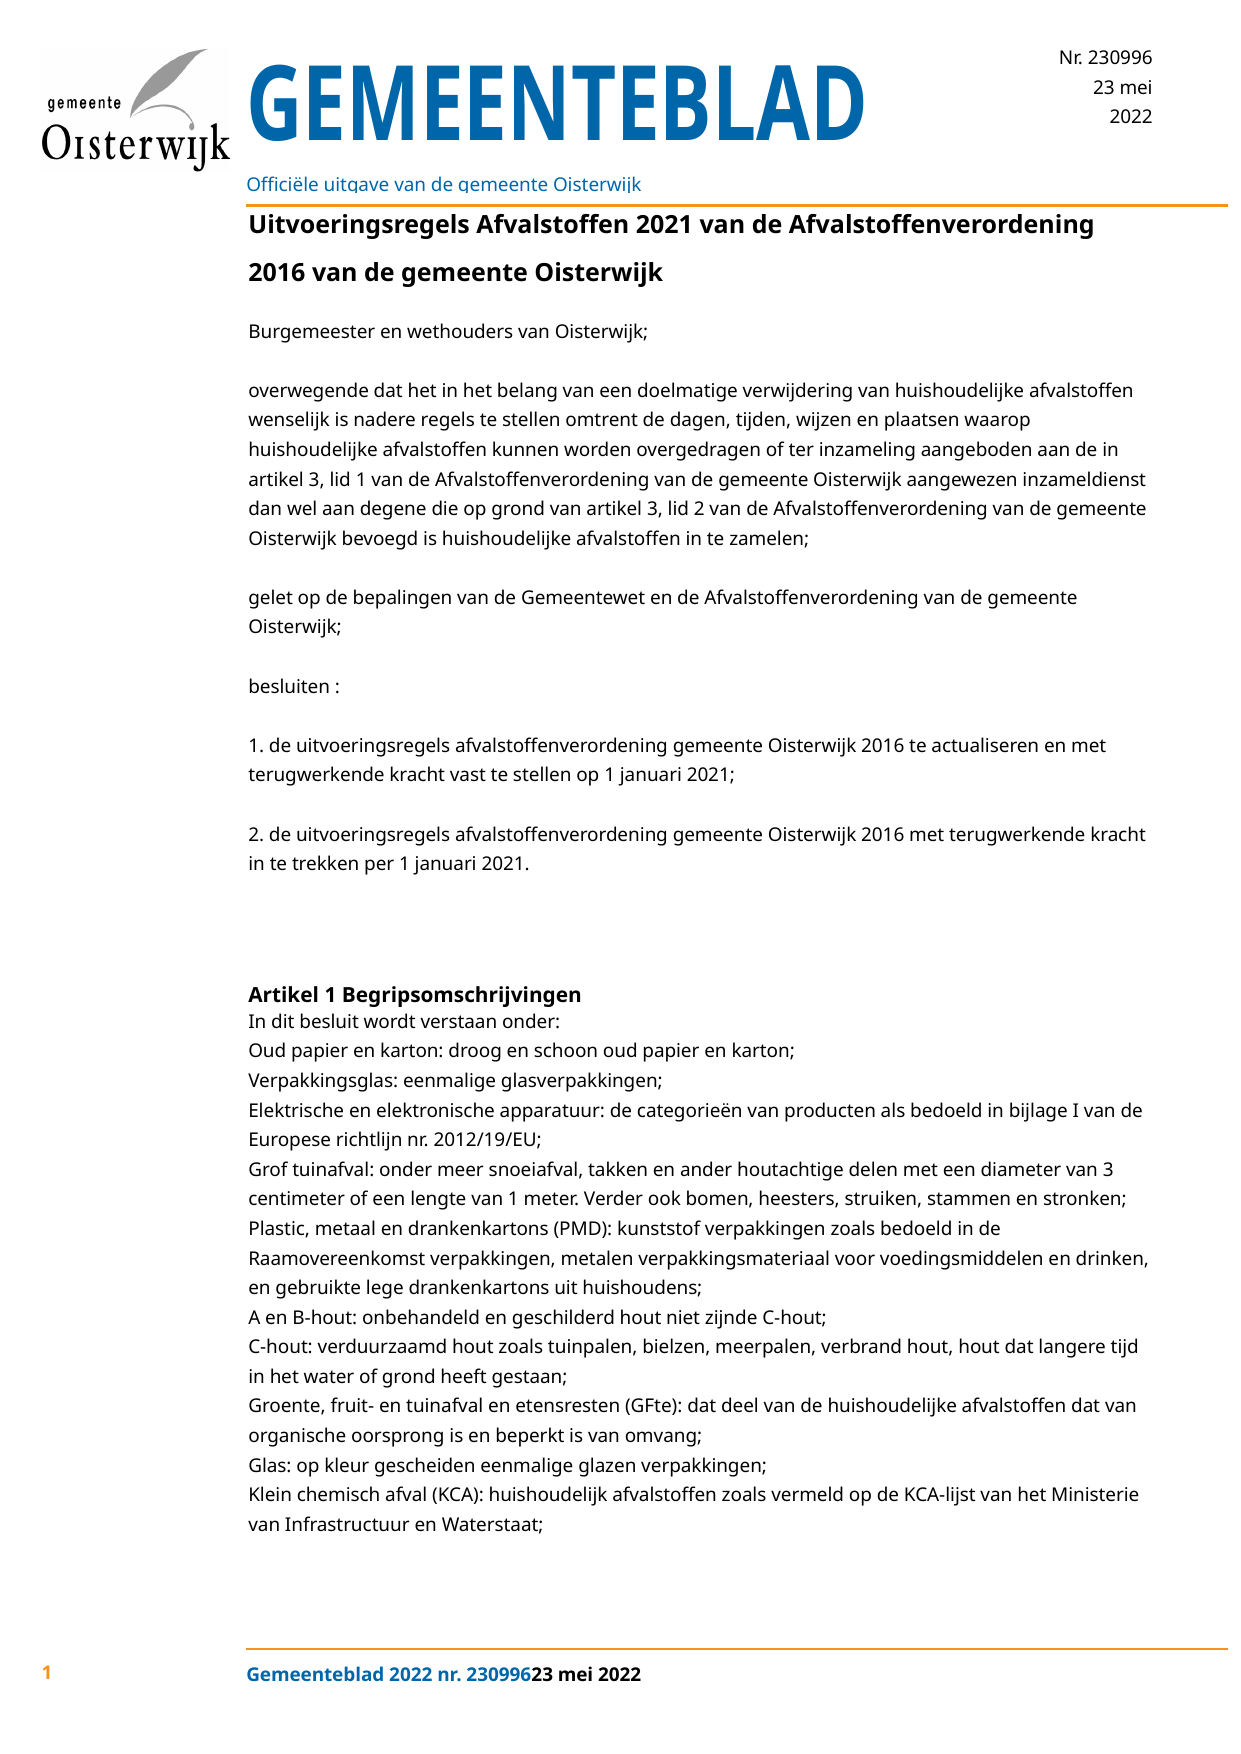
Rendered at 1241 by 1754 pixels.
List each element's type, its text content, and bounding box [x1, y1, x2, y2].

text Klein chemisch afval (KCA): huishoudelijk afvalstoffen zoals vermeld op de KCA-lijst van het Ministerie van Infrastructuur en Waterstaat; [248, 1481, 1152, 1537]
text Grof tuinafval: onder meer snoeiafval, takken en ander houtachtige delen met een diameter van 3 centimeter of een lengte van 1 meter. Verder ook bomen, heesters, struiken, stammen en stronken; [248, 1156, 1152, 1211]
text Burgemeester en wethouders van Oisterwijk; [248, 318, 1152, 344]
text Plastic, metaal en drankenkartons (PMD): kunststof verpakkingen zoals bedoeld in de Raamovereenkomst verpakkingen, metalen verpakkingsmateriaal voor voedingsmiddelen en drinken, en gebruikte lege drankenkartons uit huishoudens; [248, 1215, 1152, 1300]
text Verpakkingsglas: eenmalige glasverpakkingen; [248, 1067, 1152, 1093]
text A en B-hout: onbehandeld en geschilderd hout niet zijnde C-hout; [248, 1304, 1152, 1330]
text Groente, fruit- en tuinafval en etensresten (GFte): dat deel van de huishoudelijke afvalstoffen dat van organische oorsprong is en beperkt is van omvang; [248, 1393, 1152, 1448]
text Elektrische en elektronische apparatuur: de categorieën van producten als bedoeld in bijlage I van de Europese richtlijn nr. 2012/19/EU; [248, 1097, 1152, 1152]
text overwegende dat het in het belang van een doelmatige verwijdering van huishoudelijke afvalstoffen wenselijk is nadere regels te stellen omtrent de dagen, tijden, wijzen en plaatsen waarop huishoudelijke afvalstoffen kunnen worden overgedragen of ter inzameling aangeboden aan de in artikel 3, lid 1 van de Afvalstoffenverordening van de gemeente Oisterwijk aangewezen inzameldienst dan wel aan degene die op grond van artikel 3, lid 2 van de Afvalstoffenverordening van de gemeente Oisterwijk bevoegd is huishoudelijke afvalstoffen in te zamelen; [248, 377, 1152, 551]
text gelet op de bepalingen van de Gemeentewet en de Afvalstoffenverordening van de gemeente Oisterwijk; [248, 584, 1152, 639]
text 1. de uitvoeringsregels afvalstoffenverordening gemeente Oisterwijk 2016 te actualiseren en met terugwerkende kracht vast te stellen op 1 januari 2021; [248, 732, 1152, 787]
text Oud papier en karton: droog en schoon oud papier en karton; [248, 1038, 1152, 1063]
text In dit besluit wordt verstaan onder: [248, 1008, 1152, 1034]
text Glas: op kleur gescheiden eenmalige glazen verpakkingen; [248, 1452, 1152, 1478]
text 2. de uitvoeringsregels afvalstoffenverordening gemeente Oisterwijk 2016 met terugwerkende kracht in te trekken per 1 januari 2021. [248, 821, 1152, 876]
text C-hout: verduurzaamd hout zoals tuinpalen, bielzen, meerpalen, verbrand hout, hout dat langere tijd in het water of grond heeft gestaan; [248, 1333, 1152, 1389]
text Artikel 1 Begripsomschrijvingen [248, 980, 1152, 1008]
text Uitvoeringsregels Afvalstoffen 2021 van de Afvalstoffenverordening 2016 van de gemeente Oisterwijk [248, 207, 1152, 288]
picture [41, 47, 231, 172]
text besluiten : [248, 673, 1152, 699]
